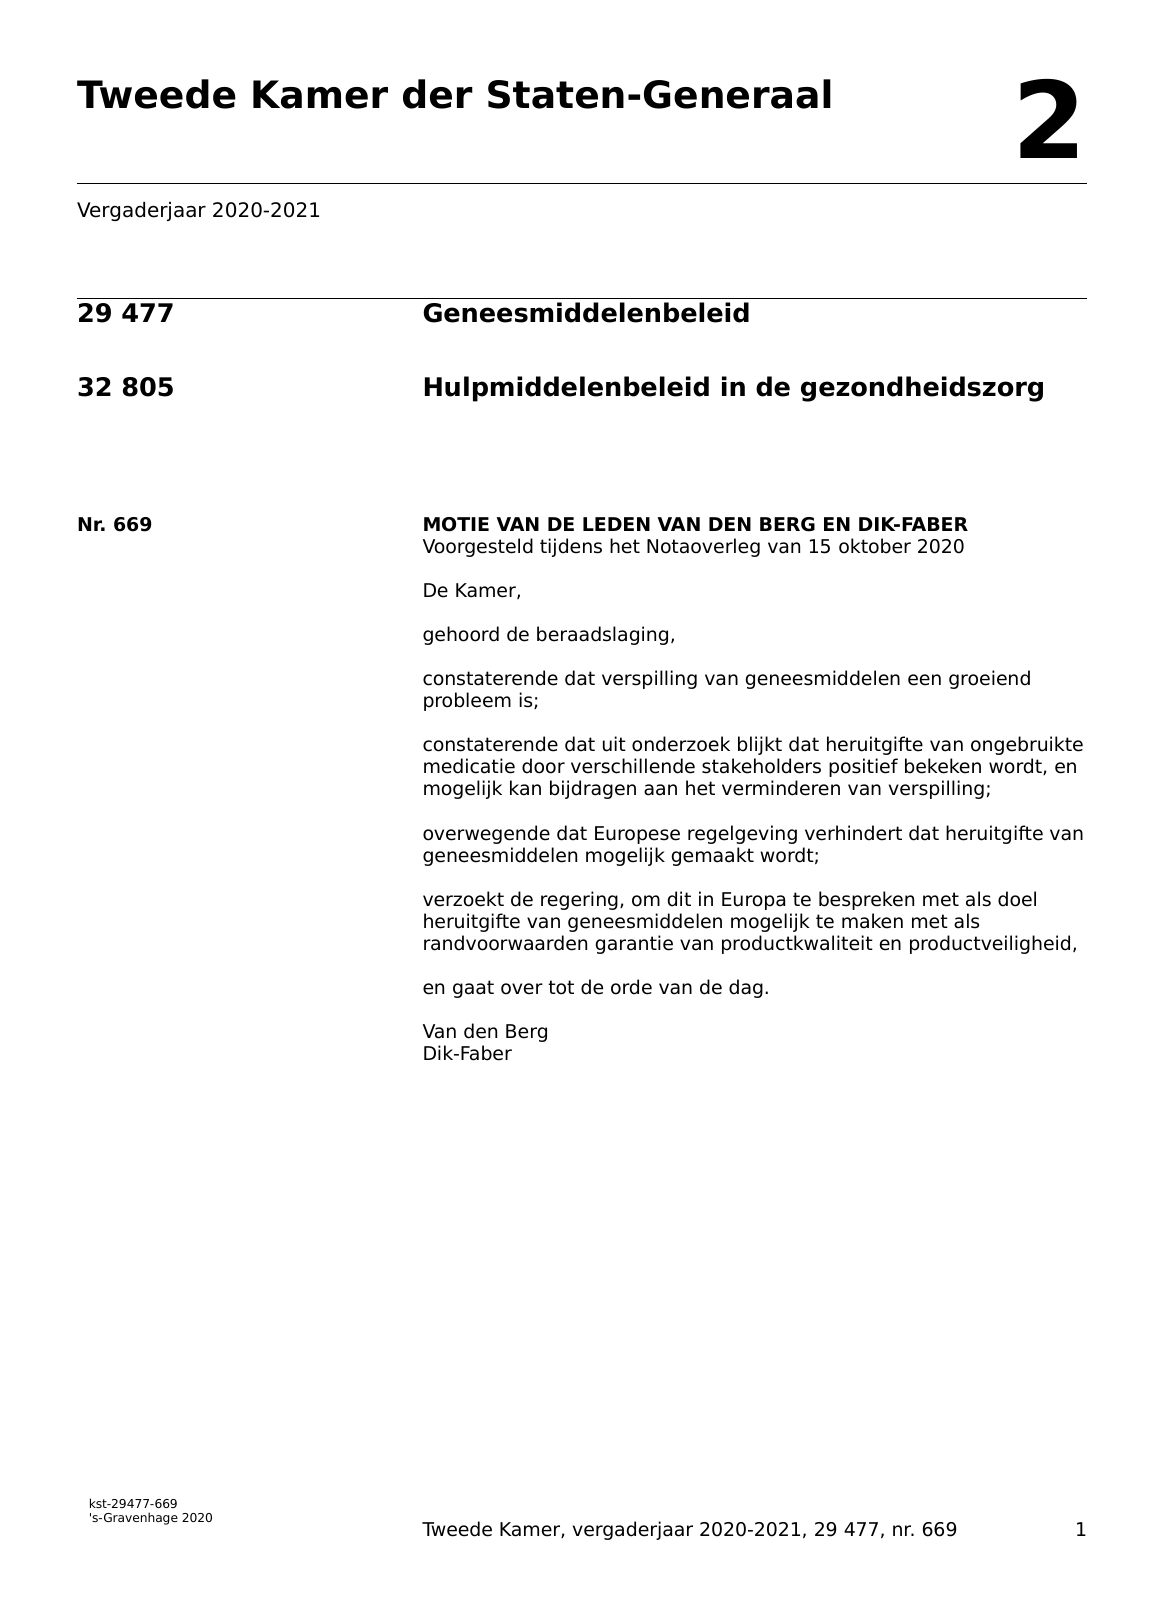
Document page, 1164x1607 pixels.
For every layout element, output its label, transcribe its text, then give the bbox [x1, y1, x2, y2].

text Dik-Faber [422, 1043, 1087, 1065]
text verzoekt de regering, om dit in Europa te bespreken met als doel heruitgifte van geneesmiddelen mogelijk te maken met als randvoorwaarden garantie van productkwaliteit en productveiligheid, [422, 889, 1087, 954]
text gehoord de beraadslaging, [422, 624, 1087, 646]
subtitle 32 805 Hulpmiddelenbeleid in de gezondheidszorg [77, 373, 1087, 403]
text De Kamer, [422, 580, 1087, 602]
text Van den Berg [422, 1021, 1087, 1043]
subtitle Nr. 669 MOTIE VAN DE LEDEN VAN DEN BERG EN DIK-FABER [77, 514, 1087, 536]
text Voorgesteld tijdens het Notaoverleg van 15 oktober 2020 [422, 536, 1087, 558]
table_header 2 [886, 59, 1087, 183]
table_header Tweede Kamer der Staten-Generaal [77, 59, 886, 183]
text constaterende dat verspilling van geneesmiddelen een groeiend probleem is; [422, 668, 1087, 712]
text constaterende dat uit onderzoek blijkt dat heruitgifte van ongebruikte medicatie door verschillende stakeholders positief bekeken wordt, en mogelijk kan bijdragen aan het verminderen van verspilling; [422, 734, 1087, 800]
text kst-29477-669 [88, 1497, 323, 1511]
text 's-Gravenhage 2020 [88, 1511, 323, 1525]
text overwegende dat Europese regelgeving verhindert dat heruitgifte van geneesmiddelen mogelijk gemaakt wordt; [422, 822, 1087, 866]
subtitle 29 477 Geneesmiddelenbeleid [77, 299, 1087, 329]
text en gaat over tot de orde van de dag. [422, 977, 1087, 999]
table_cell Vergaderjaar 2020-2021 [77, 184, 1087, 298]
